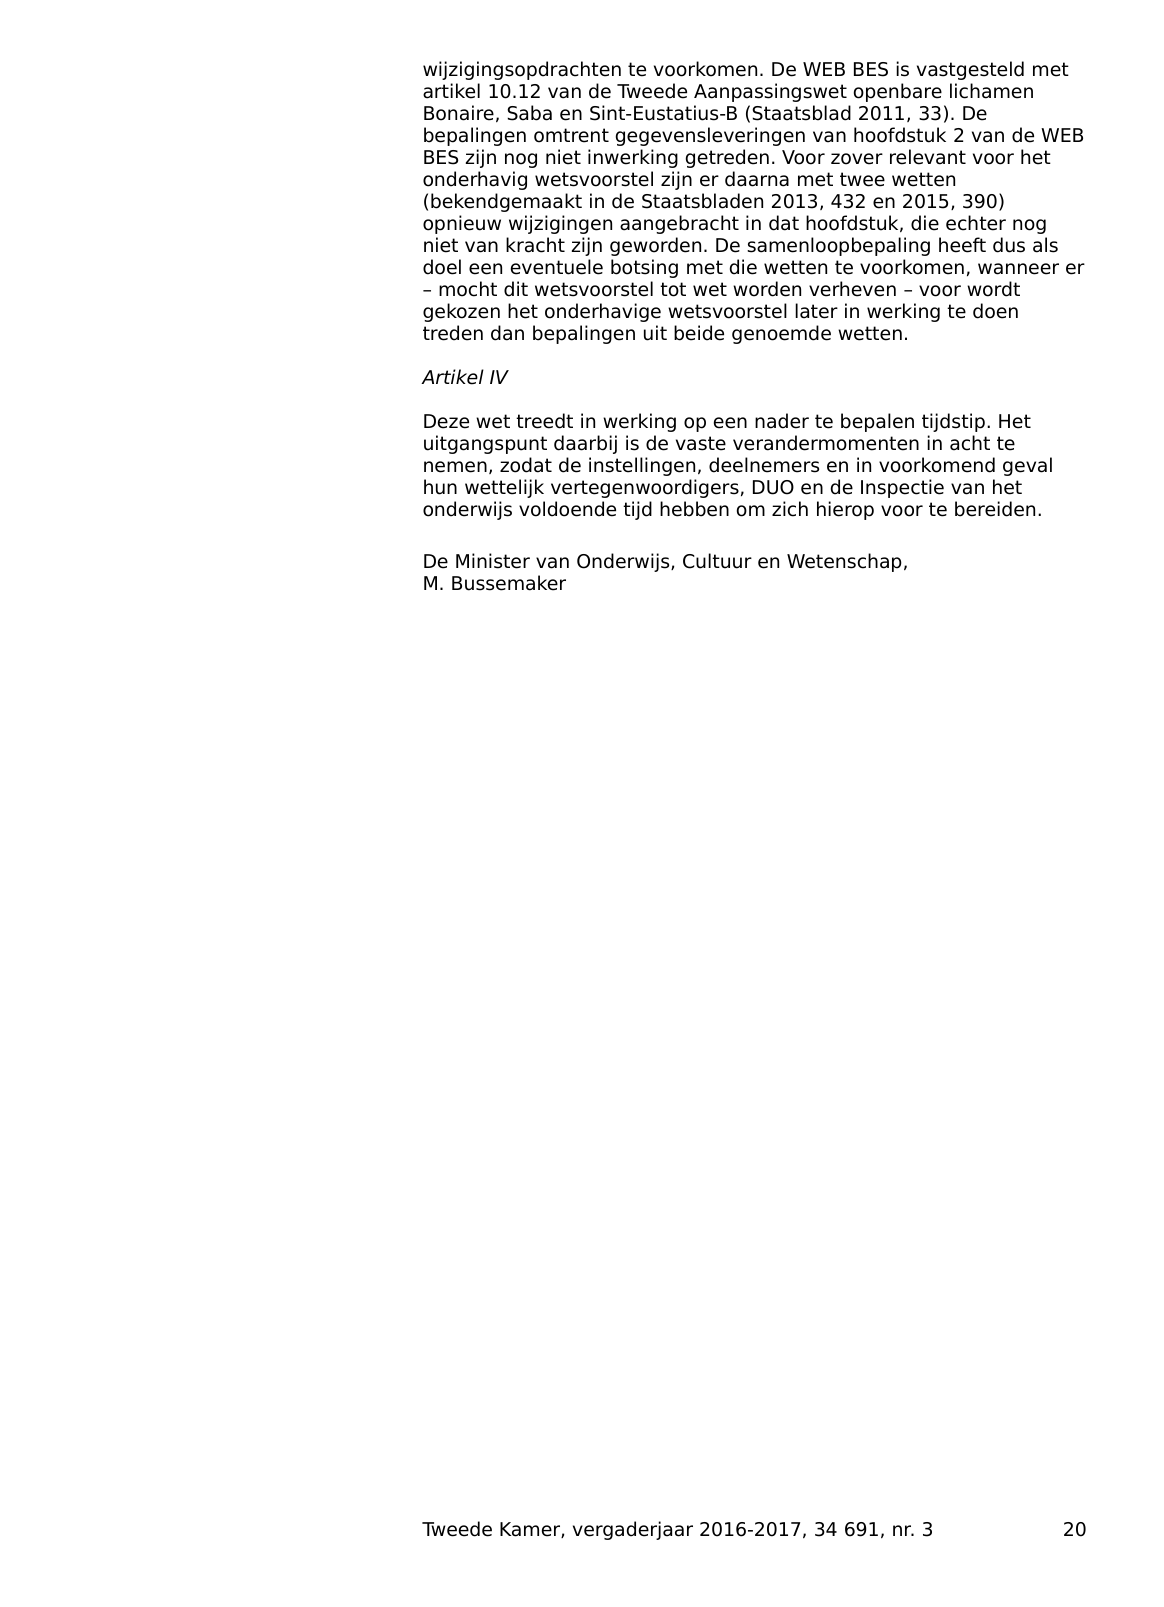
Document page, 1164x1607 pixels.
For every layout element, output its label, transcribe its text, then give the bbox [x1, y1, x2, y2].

text wijzigingsopdrachten te voorkomen. De WEB BES is vastgesteld met artikel 10.12 van de Tweede Aanpassingswet openbare lichamen Bonaire, Saba en Sint-Eustatius-B (Staatsblad 2011, 33). De bepalingen omtrent gegevensleveringen van hoofdstuk 2 van de WEB BES zijn nog niet inwerking getreden. Voor zover relevant voor het onderhavig wetsvoorstel zijn er daarna met twee wetten (bekendgemaakt in de Staatsbladen 2013, 432 en 2015, 390) opnieuw wijzigingen aangebracht in dat hoofdstuk, die echter nog niet van kracht zijn geworden. De samenloopbepaling heeft dus als doel een eventuele botsing met die wetten te voorkomen, wanneer er – mocht dit wetsvoorstel tot wet worden verheven – voor wordt gekozen het onderhavige wetsvoorstel later in werking te doen treden dan bepalingen uit beide genoemde wetten. [422, 59, 1087, 345]
subtitle Artikel IV [422, 367, 1087, 389]
text De Minister van Onderwijs, Cultuur en Wetenschap, M. Bussemaker [422, 551, 1087, 595]
text Deze wet treedt in werking op een nader te bepalen tijdstip. Het uitgangspunt daarbij is de vaste verandermomenten in acht te nemen, zodat de instellingen, deelnemers en in voorkomend geval hun wettelijk vertegenwoordigers, DUO en de Inspectie van het onderwijs voldoende tijd hebben om zich hierop voor te bereiden. [422, 411, 1087, 521]
